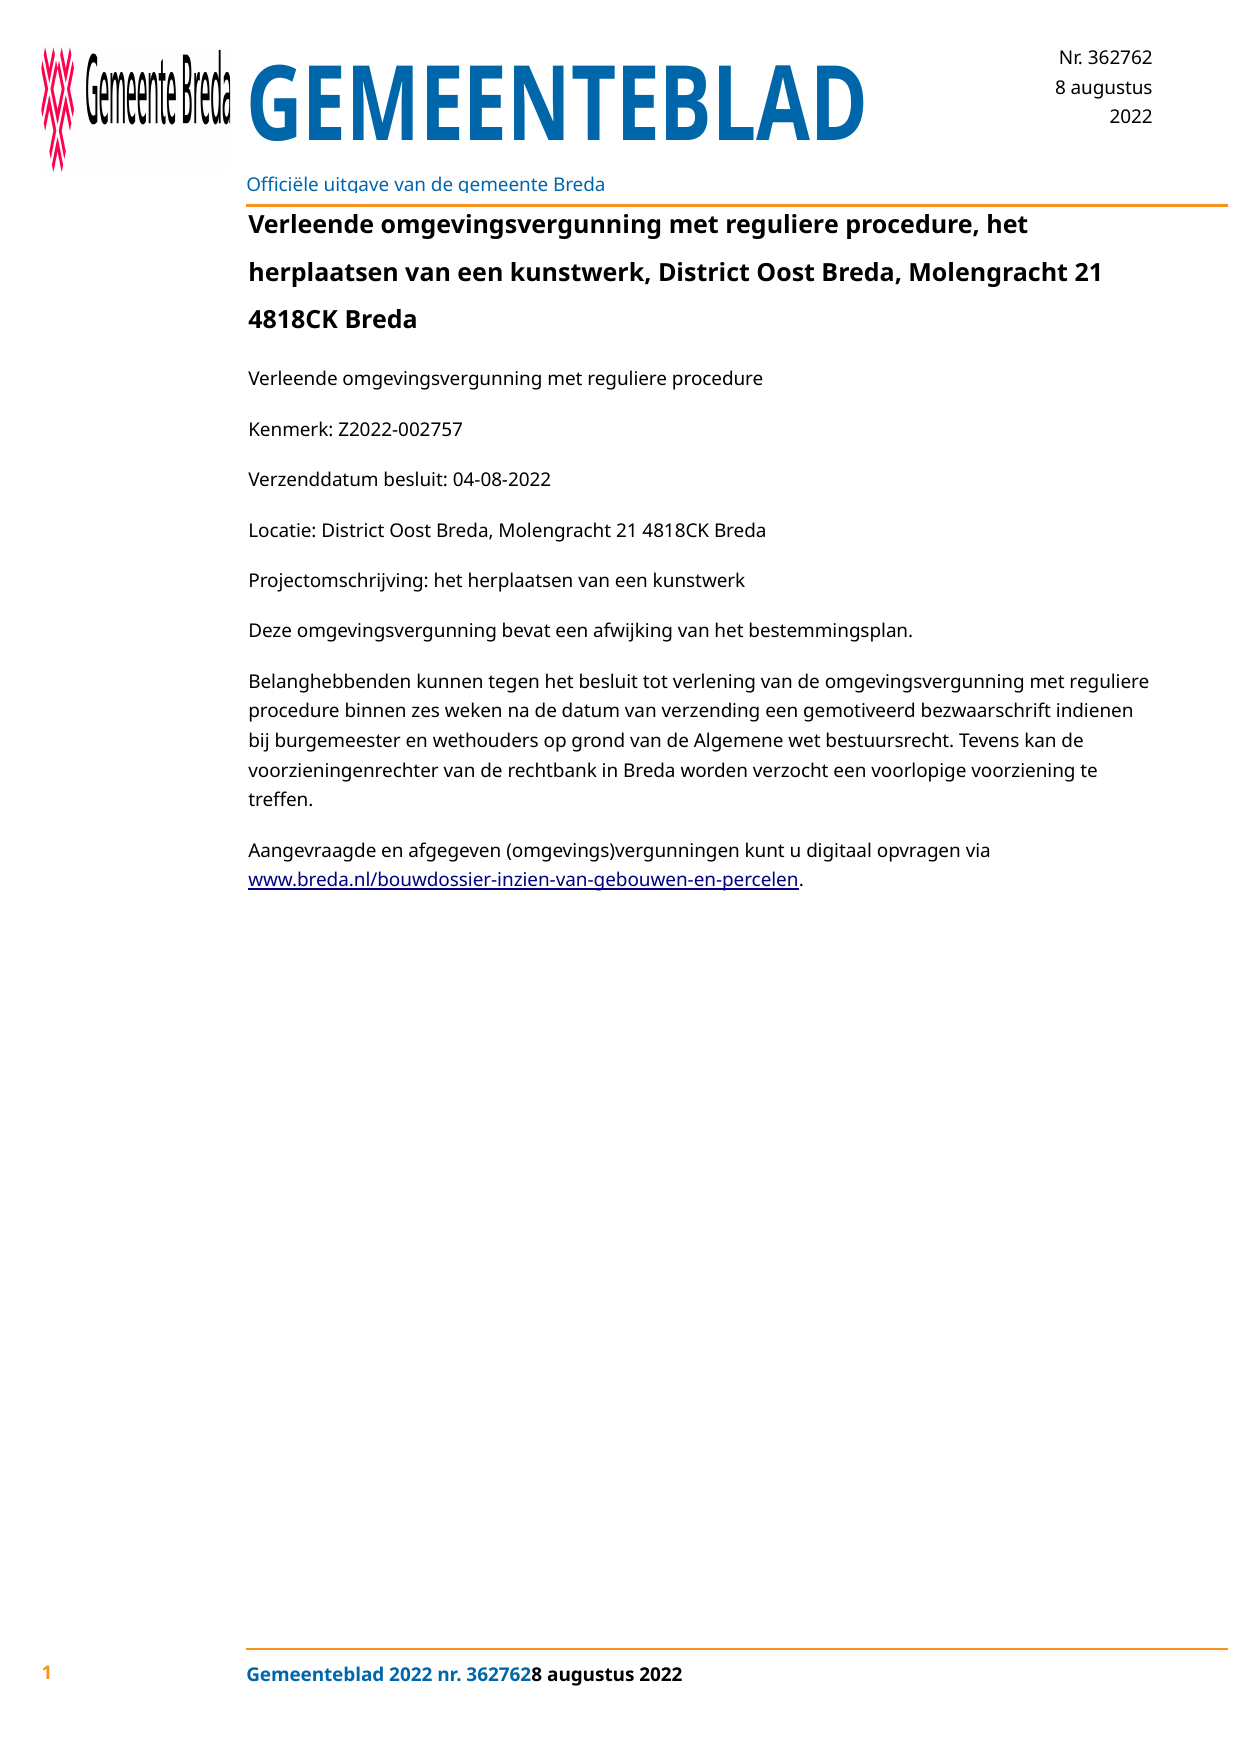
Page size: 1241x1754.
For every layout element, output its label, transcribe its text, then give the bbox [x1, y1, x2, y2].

text Verzenddatum besluit: 04-08-2022 [248, 466, 1152, 492]
picture [41, 47, 231, 172]
text Aangevraagde en afgegeven (omgevings)vergunningen kunt u digitaal opvragen via www.breda.nl/bouwdossier-inzien-van-gebouwen-en-percelen. [248, 837, 1152, 892]
text Verleende omgevingsvergunning met reguliere procedure, het herplaatsen van een kunstwerk, District Oost Breda, Molengracht 21 4818CK Breda [248, 207, 1152, 336]
text Belanghebbenden kunnen tegen het besluit tot verlening van de omgevingsvergunning met reguliere procedure binnen zes weken na de datum van verzending een gemotiveerd bezwaarschrift indienen bij burgemeester en wethouders op grond van de Algemene wet bestuursrecht. Tevens kan de voorzieningenrechter van de rechtbank in Breda worden verzocht een voorlopige voorziening te treffen. [248, 668, 1152, 812]
text Deze omgevingsvergunning bevat een afwijking van het bestemmingsplan. [248, 618, 1152, 643]
text Verleende omgevingsvergunning met reguliere procedure [248, 366, 1152, 391]
text Kenmerk: Z2022-002757 [248, 416, 1152, 442]
text Projectomschrijving: het herplaatsen van een kunstwerk [248, 567, 1152, 593]
text Locatie: District Oost Breda, Molengracht 21 4818CK Breda [248, 517, 1152, 542]
